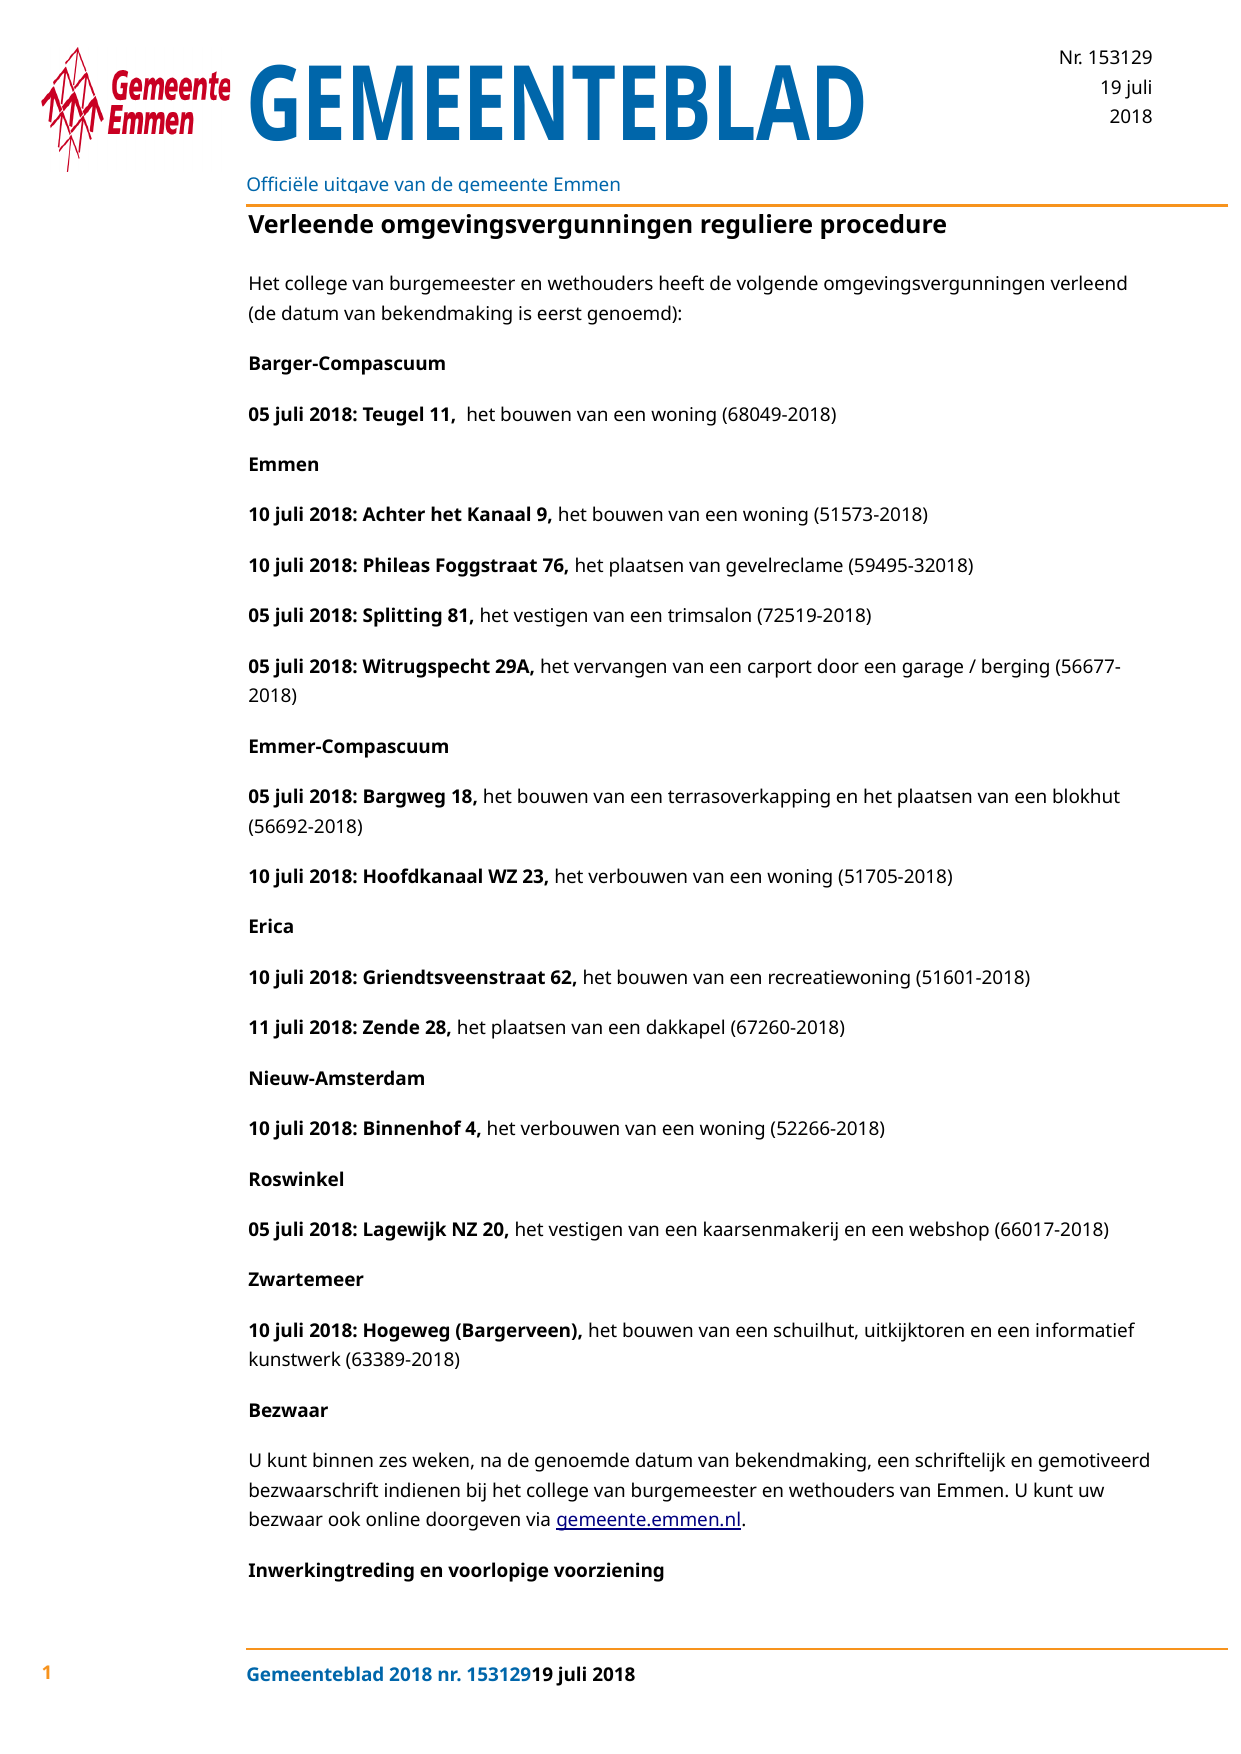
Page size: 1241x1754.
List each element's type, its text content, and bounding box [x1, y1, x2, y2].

text 05 juli 2018: Teugel 11, het bouwen van een woning (68049-2018) [248, 401, 1152, 426]
text 05 juli 2018: Witrugspecht 29A, het vervangen van een carport door een garage / berging (56677-2018) [248, 653, 1152, 708]
text 10 juli 2018: Phileas Foggstraat 76, het plaatsen van gevelreclame (59495-32018) [248, 552, 1152, 578]
text Barger-Compascuum [248, 350, 1152, 376]
text Roswinkel [248, 1166, 1152, 1191]
text 10 juli 2018: Hogeweg (Bargerveen), het bouwen van een schuilhut, uitkijktoren en een informatief kunstwerk (63389-2018) [248, 1317, 1152, 1372]
text Het college van burgemeester en wethouders heeft de volgende omgevingsvergunningen verleend (de datum van bekendmaking is eerst genoemd): [248, 270, 1152, 326]
text Emmer-Compascuum [248, 733, 1152, 758]
text 11 juli 2018: Zende 28, het plaatsen van een dakkapel (67260-2018) [248, 1014, 1152, 1040]
text 05 juli 2018: Bargweg 18, het bouwen van een terrasoverkapping en het plaatsen van een blokhut (56692-2018) [248, 783, 1152, 838]
text Verleende omgevingsvergunningen reguliere procedure [248, 207, 1152, 241]
text 10 juli 2018: Griendtsveenstraat 62, het bouwen van een recreatiewoning (51601-2018) [248, 964, 1152, 990]
text U kunt binnen zes weken, na de genoemde datum van bekendmaking, een schriftelijk en gemotiveerd bezwaarschrift indienen bij het college van burgemeester en wethouders van Emmen. U kunt uw bezwaar ook online doorgeven via gemeente.emmen.nl. [248, 1447, 1152, 1532]
text 10 juli 2018: Achter het Kanaal 9, het bouwen van een woning (51573-2018) [248, 502, 1152, 527]
text 10 juli 2018: Binnenhof 4, het verbouwen van een woning (52266-2018) [248, 1115, 1152, 1141]
text Erica [248, 914, 1152, 939]
text Inwerkingtreding en voorlopige voorziening [248, 1557, 1152, 1583]
text Zwartemeer [248, 1267, 1152, 1292]
text 05 juli 2018: Lagewijk NZ 20, het vestigen van een kaarsenmakerij en een webshop (66017-2018) [248, 1216, 1152, 1242]
text Emmen [248, 451, 1152, 477]
text 10 juli 2018: Hoofdkanaal WZ 23, het verbouwen van een woning (51705-2018) [248, 863, 1152, 889]
text Bezwaar [248, 1397, 1152, 1423]
text 05 juli 2018: Splitting 81, het vestigen van een trimsalon (72519-2018) [248, 602, 1152, 628]
picture [41, 47, 231, 172]
text Nieuw-Amsterdam [248, 1065, 1152, 1091]
